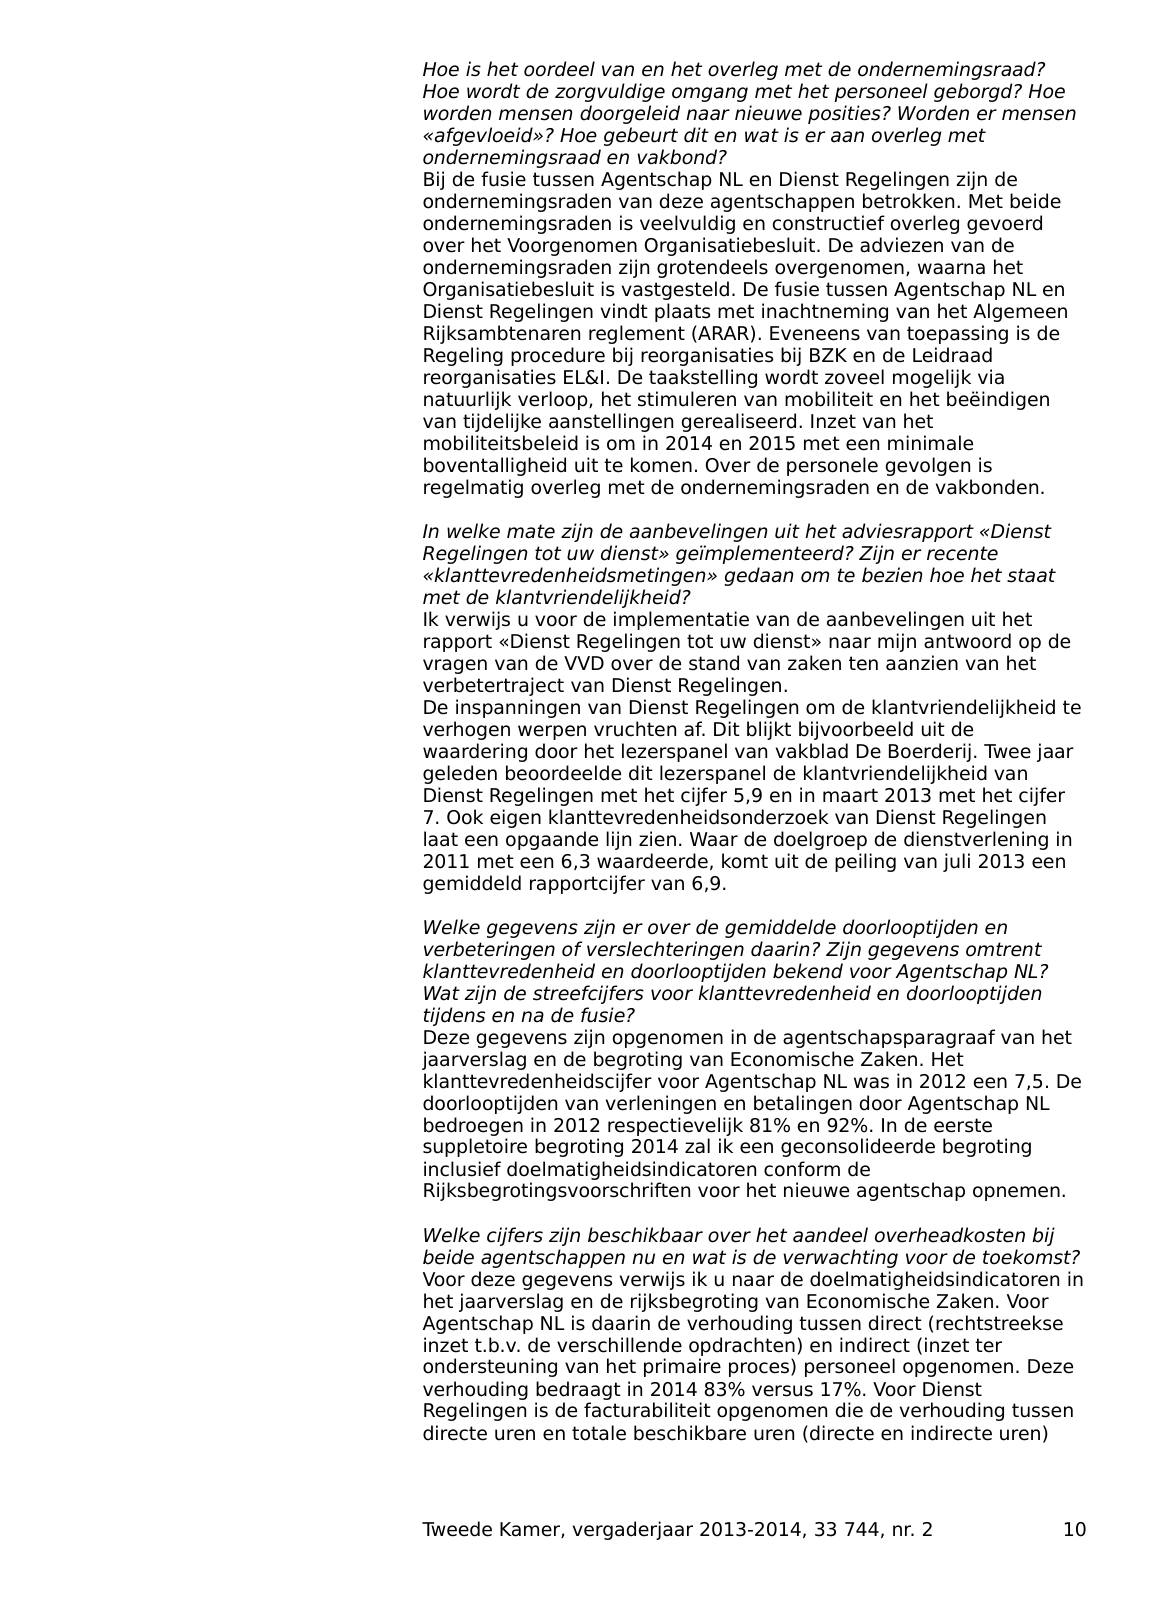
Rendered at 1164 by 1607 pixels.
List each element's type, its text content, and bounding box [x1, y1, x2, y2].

text Hoe is het oordeel van en het overleg met de ondernemingsraad? Hoe wordt de zorgvuldige omgang met het personeel geborgd? Hoe worden mensen doorgeleid naar nieuwe posities? Worden er mensen «afgevloeid»? Hoe gebeurt dit en wat is er aan overleg met ondernemingsraad en vakbond? [422, 59, 1087, 169]
text Welke gegevens zijn er over de gemiddelde doorlooptijden en verbeteringen of verslechteringen daarin? Zijn gegevens omtrent klanttevredenheid en doorlooptijden bekend voor Agentschap NL? Wat zijn de streefcijfers voor klanttevredenheid en doorlooptijden tijdens en na de fusie? [422, 917, 1087, 1027]
text Voor deze gegevens verwijs ik u naar de doelmatigheidsindicatoren in het jaarverslag en de rijksbegroting van Economische Zaken. Voor Agentschap NL is daarin de verhouding tussen direct (rechtstreekse inzet t.b.v. de verschillende opdrachten) en indirect (inzet ter ondersteuning van het primaire proces) personeel opgenomen. Deze verhouding bedraagt in 2014 83% versus 17%. Voor Dienst Regelingen is de facturabiliteit opgenomen die de verhouding tussen directe uren en totale beschikbare uren (directe en indirecte uren) [422, 1268, 1087, 1444]
text Deze gegevens zijn opgenomen in de agentschapsparagraaf van het jaarverslag en de begroting van Economische Zaken. Het klanttevredenheidscijfer voor Agentschap NL was in 2012 een 7,5. De doorlooptijden van verleningen en betalingen door Agentschap NL bedroegen in 2012 respectievelijk 81% en 92%. In de eerste suppletoire begroting 2014 zal ik een geconsolideerde begroting inclusief doelmatigheidsindicatoren conform de Rijksbegrotingsvoorschriften voor het nieuwe agentschap opnemen. [422, 1027, 1087, 1202]
text In welke mate zijn de aanbevelingen uit het adviesrapport «Dienst Regelingen tot uw dienst» geïmplementeerd? Zijn er recente «klanttevredenheidsmetingen» gedaan om te bezien hoe het staat met de klantvriendelijkheid? [422, 521, 1087, 609]
text De inspanningen van Dienst Regelingen om de klantvriendelijkheid te verhogen werpen vruchten af. Dit blijkt bijvoorbeeld uit de waardering door het lezerspanel van vakblad De Boerderij. Twee jaar geleden beoordeelde dit lezerspanel de klantvriendelijkheid van Dienst Regelingen met het cijfer 5,9 en in maart 2013 met het cijfer 7. Ook eigen klanttevredenheidsonderzoek van Dienst Regelingen laat een opgaande lijn zien. Waar de doelgroep de dienstverlening in 2011 met een 6,3 waardeerde, komt uit de peiling van juli 2013 een gemiddeld rapportcijfer van 6,9. [422, 697, 1087, 894]
text Ik verwijs u voor de implementatie van de aanbevelingen uit het rapport «Dienst Regelingen tot uw dienst» naar mijn antwoord op de vragen van de VVD over de stand van zaken ten aanzien van het verbetertraject van Dienst Regelingen. [422, 609, 1087, 697]
text Bij de fusie tussen Agentschap NL en Dienst Regelingen zijn de ondernemingsraden van deze agentschappen betrokken. Met beide ondernemingsraden is veelvuldig en constructief overleg gevoerd over het Voorgenomen Organisatiebesluit. De adviezen van de ondernemingsraden zijn grotendeels overgenomen, waarna het Organisatiebesluit is vastgesteld. De fusie tussen Agentschap NL en Dienst Regelingen vindt plaats met inachtneming van het Algemeen Rijksambtenaren reglement (ARAR). Eveneens van toepassing is de Regeling procedure bij reorganisaties bij BZK en de Leidraad reorganisaties EL&I. De taakstelling wordt zoveel mogelijk via natuurlijk verloop, het stimuleren van mobiliteit en het beëindigen van tijdelijke aanstellingen gerealiseerd. Inzet van het mobiliteitsbeleid is om in 2014 en 2015 met een minimale boventalligheid uit te komen. Over de personele gevolgen is regelmatig overleg met de ondernemingsraden en de vakbonden. [422, 169, 1087, 499]
text Welke cijfers zijn beschikbaar over het aandeel overheadkosten bij beide agentschappen nu en wat is de verwachting voor de toekomst? [422, 1224, 1087, 1268]
